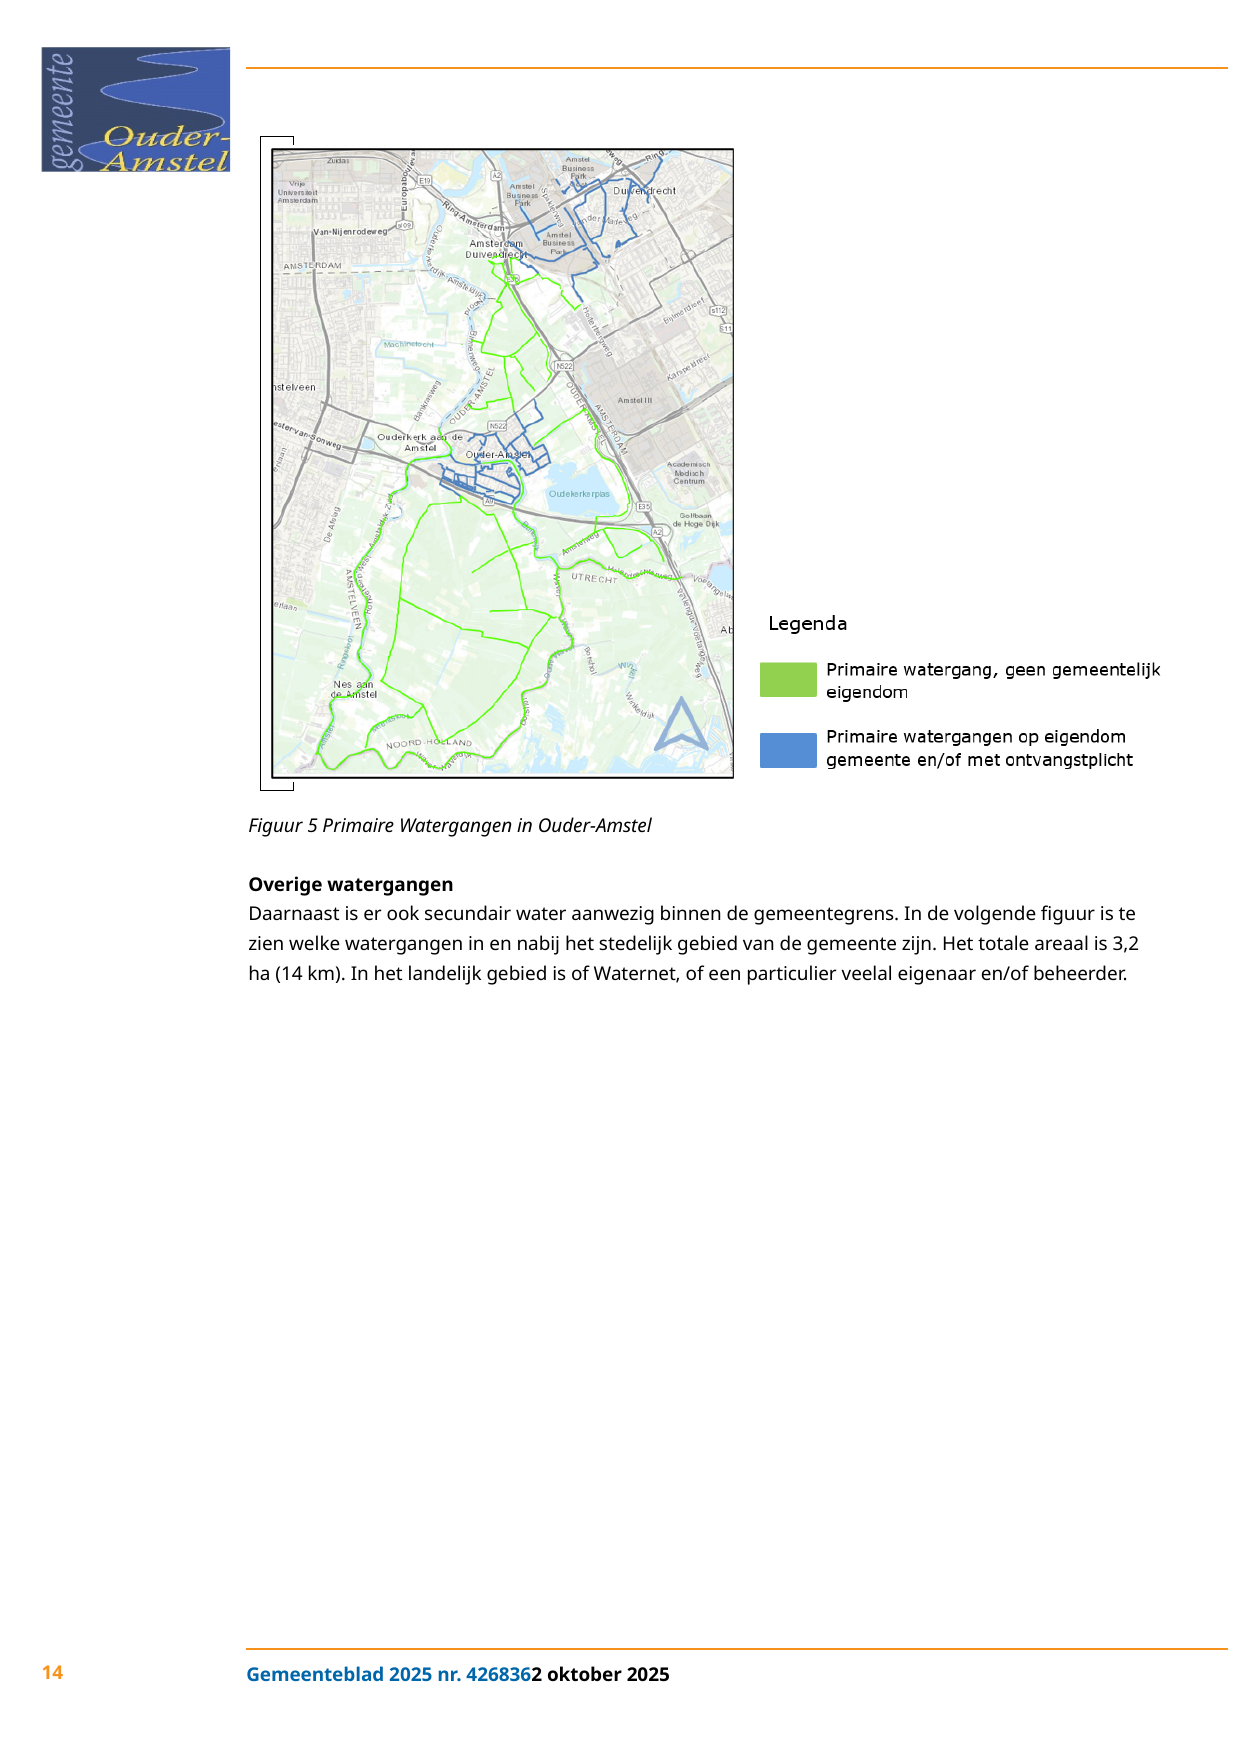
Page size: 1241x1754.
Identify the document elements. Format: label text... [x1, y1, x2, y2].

text Overige watergangen [248, 871, 1152, 897]
picture [41, 47, 231, 172]
picture [268, 145, 1173, 782]
text Figuur 5 Primaire Watergangen in Ouder-Amstel [248, 812, 1152, 837]
text Daarnaast is er ook secundair water aanwezig binnen de gemeentegrens. In de volgende figuur is te zien welke watergangen in en nabij het stedelijk gebied van de gemeente zijn. Het totale areaal is 3,2 ha (14 km). In het landelijk gebied is of Waternet, of een particulier veelal eigenaar en/of beheerder. [248, 901, 1152, 985]
